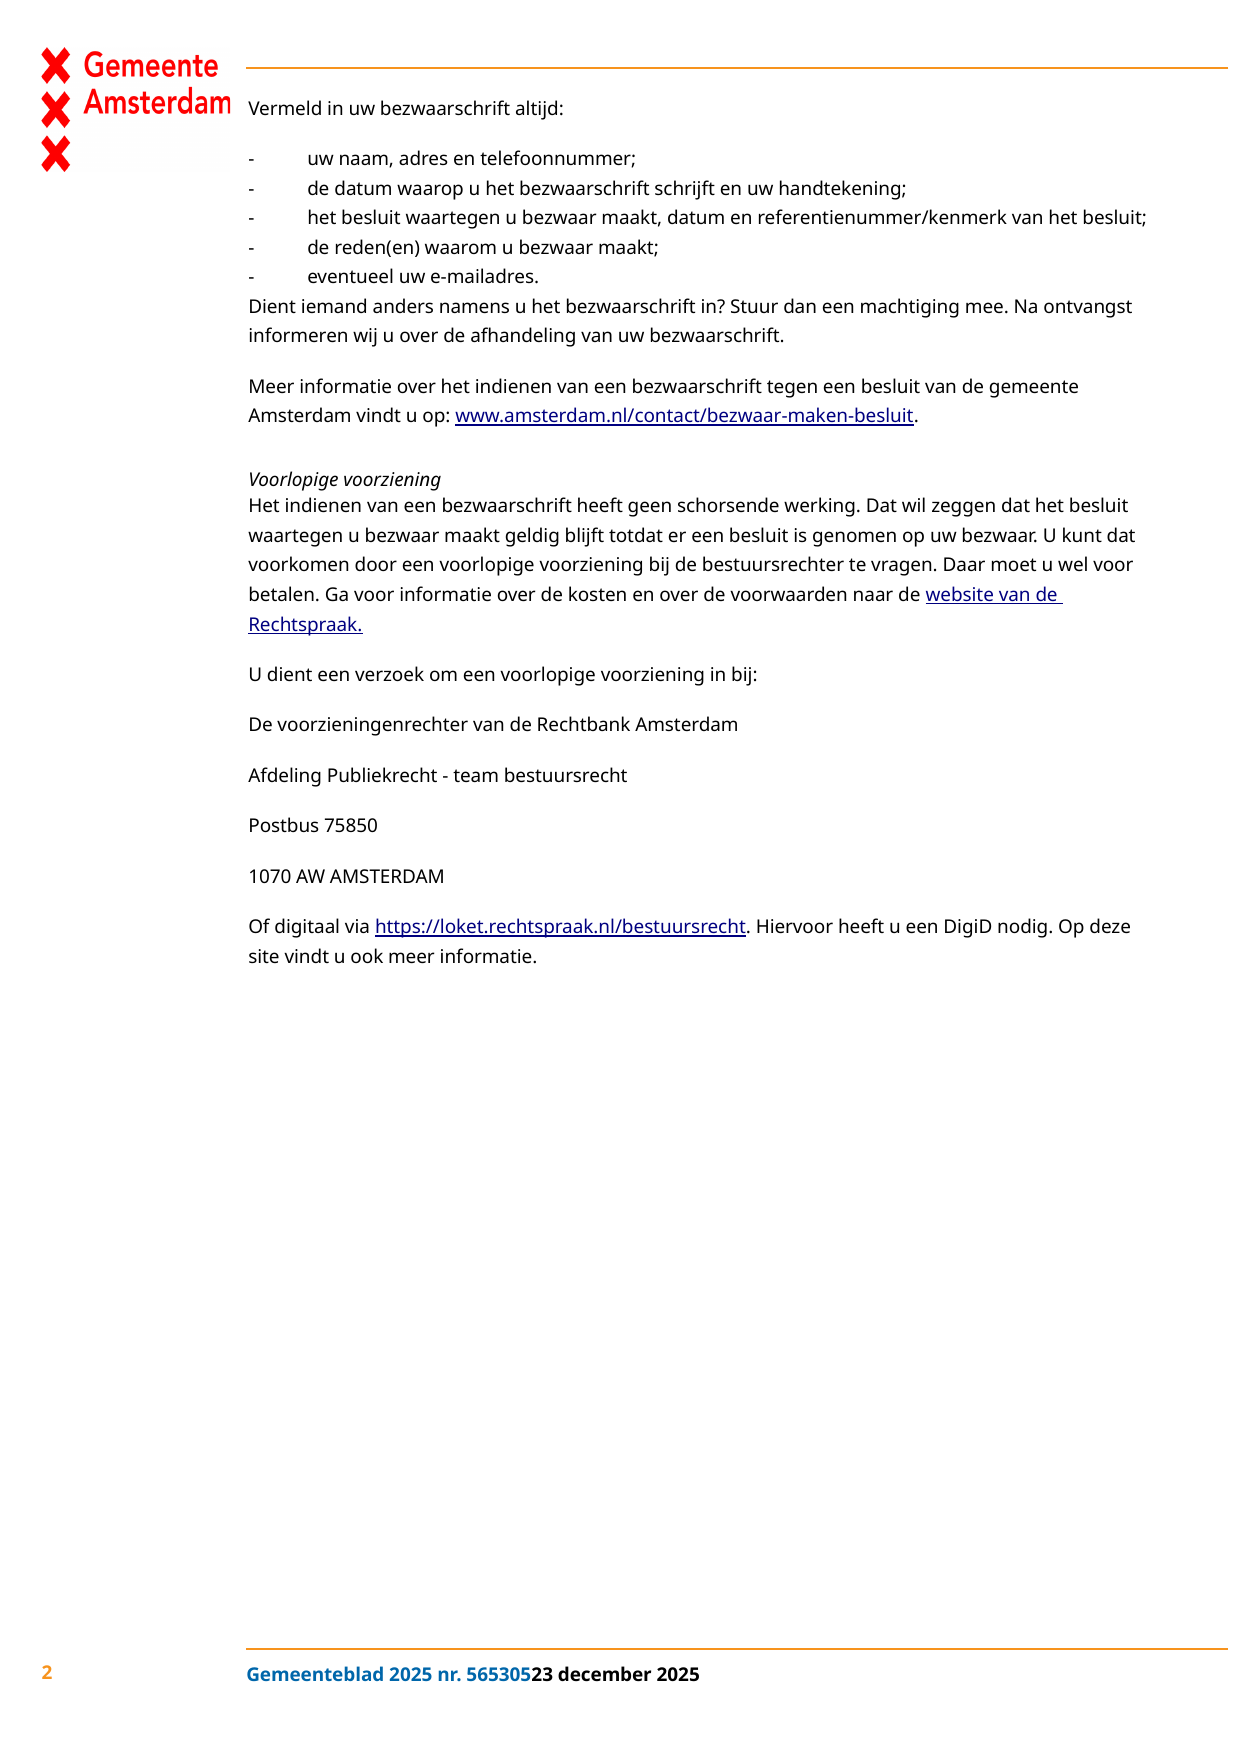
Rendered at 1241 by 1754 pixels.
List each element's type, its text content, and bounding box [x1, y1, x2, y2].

text Vermeld in uw bezwaarschrift altijd: [248, 95, 1152, 121]
text Meer informatie over het indienen van een bezwaarschrift tegen een besluit van de gemeente Amsterdam vindt u op: www.amsterdam.nl/contact/bezwaar-maken-besluit. [248, 373, 1152, 428]
list eventueel uw e-mailadres. [248, 263, 1152, 289]
picture [41, 47, 231, 172]
text Postbus 75850 [248, 812, 1152, 838]
list het besluit waartegen u bezwaar maakt, datum en referentienummer/kenmerk van het besluit; [248, 204, 1152, 230]
text U dient een verzoek om een voorlopige voorziening in bij: [248, 661, 1152, 687]
text Of digitaal via https://loket.rechtspraak.nl/bestuursrecht. Hiervoor heeft u een DigiD nodig. Op deze site vindt u ook meer informatie. [248, 913, 1152, 968]
text Voorlopige voorziening [248, 467, 1152, 492]
text Het indienen van een bezwaarschrift heeft geen schorsende werking. Dat wil zeggen dat het besluit waartegen u bezwaar maakt geldig blijft totdat er een besluit is genomen op uw bezwaar. U kunt dat voorkomen door een voorlopige voorziening bij de bestuursrechter te vragen. Daar moet u wel voor betalen. Ga voor informatie over de kosten en over de voorwaarden naar de website van de Rechtspraak. [248, 492, 1152, 636]
text 1070 AW AMSTERDAM [248, 863, 1152, 888]
text Afdeling Publiekrecht - team bestuursrecht [248, 762, 1152, 788]
list uw naam, adres en telefoonnummer; [248, 145, 1152, 171]
list de datum waarop u het bezwaarschrift schrijft en uw handtekening; [248, 175, 1152, 201]
text De voorzieningenrechter van de Rechtbank Amsterdam [248, 712, 1152, 737]
text Dient iemand anders namens u het bezwaarschrift in? Stuur dan een machtiging mee. Na ontvangst informeren wij u over de afhandeling van uw bezwaarschrift. [248, 293, 1152, 348]
list de reden(en) waarom u bezwaar maakt; [248, 234, 1152, 260]
